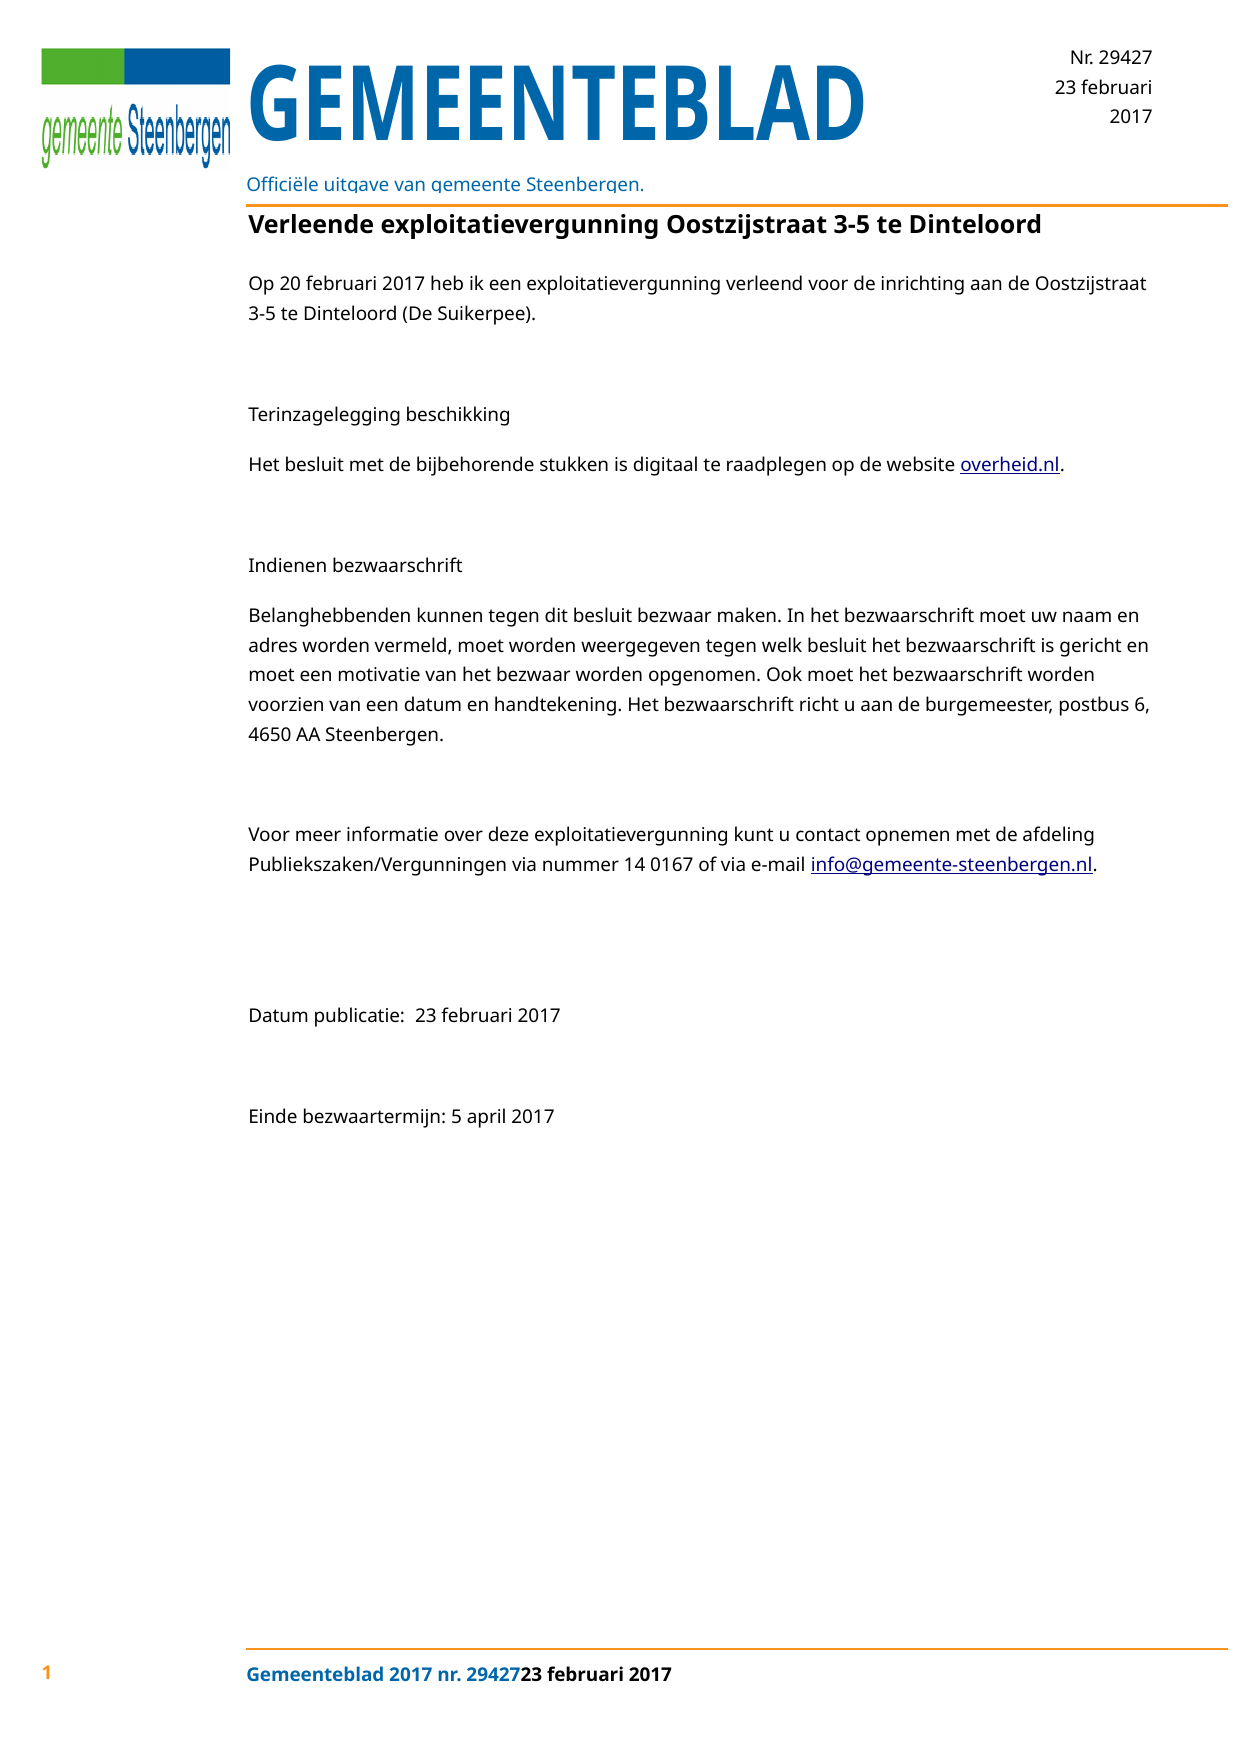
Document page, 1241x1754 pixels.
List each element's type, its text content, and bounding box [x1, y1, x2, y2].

text Datum publicatie: 23 februari 2017 [248, 1002, 1152, 1028]
text Voor meer informatie over deze exploitatievergunning kunt u contact opnemen met de afdeling Publiekszaken/Vergunningen via nummer 14 0167 of via e-mail info@gemeente-steenbergen.nl. [248, 822, 1152, 877]
text ­ [248, 952, 1152, 978]
text Einde bezwaartermijn: 5 april 2017 [248, 1103, 1152, 1129]
text Indienen bezwaarschrift [248, 552, 1152, 578]
text Verleende exploitatievergunning Oostzijstraat 3-5 te Dinteloord [248, 207, 1152, 241]
text Op 20 februari 2017 heb ik een exploitatievergunning verleend voor de inrichting aan de Oostzijstraat 3-5 te Dinteloord (De Suikerpee). [248, 270, 1152, 326]
picture [41, 47, 231, 172]
text Belanghebbenden kunnen tegen dit besluit bezwaar maken. In het bezwaarschrift moet uw naam en adres worden vermeld, moet worden weergegeven tegen welk besluit het bezwaarschrift is gericht en moet een motivatie van het bezwaar worden opgenomen. Ook moet het bezwaarschrift worden voorzien van een datum en handtekening. Het bezwaarschrift richt u aan de burgemeester, postbus 6, 4650 AA Steenbergen. [248, 602, 1152, 746]
text Terinzagelegging beschikking [248, 401, 1152, 426]
text Het besluit met de bijbehorende stukken is digitaal te raadplegen op de website overheid.nl. [248, 451, 1152, 477]
